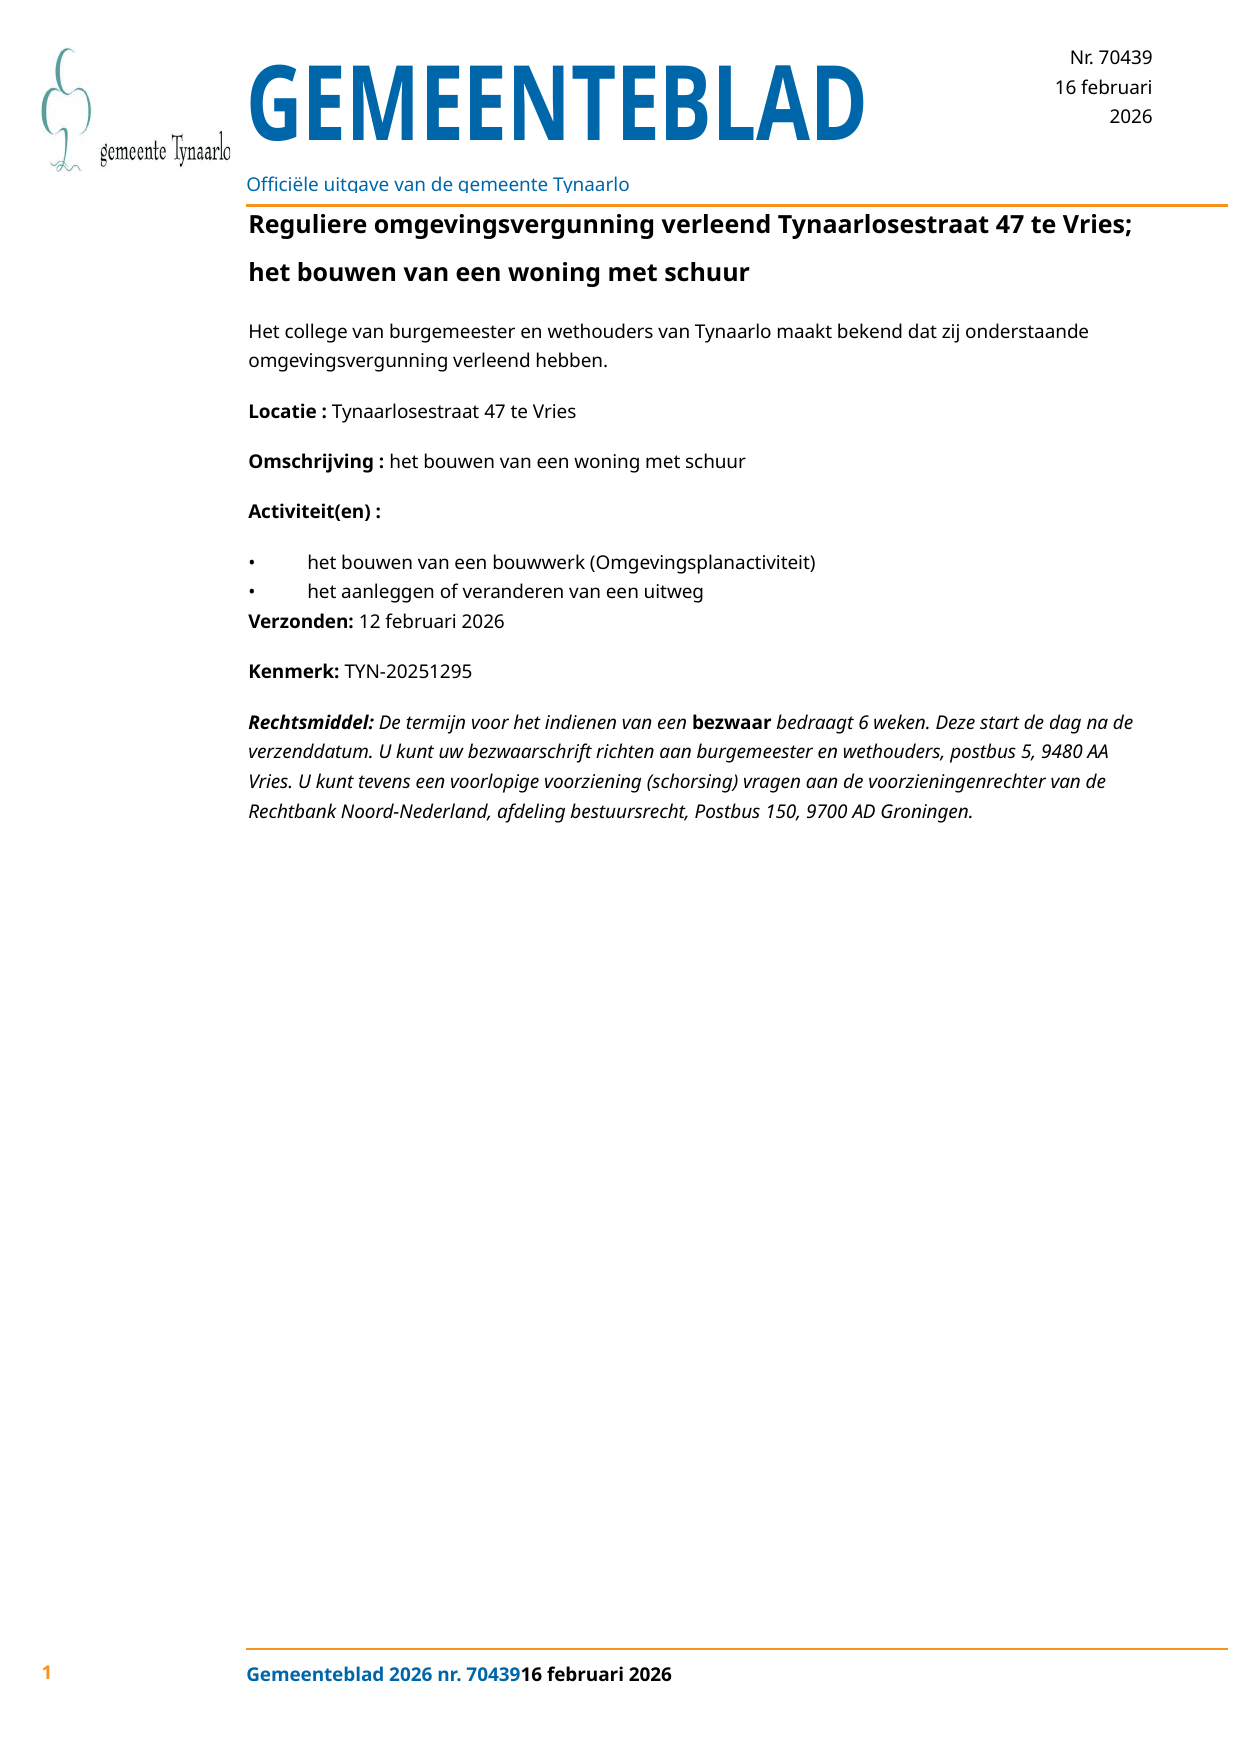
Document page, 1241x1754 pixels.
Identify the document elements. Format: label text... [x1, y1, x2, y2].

text Verzonden: 12 februari 2026 [248, 608, 1152, 634]
picture [41, 47, 231, 172]
text Kenmerk: TYN-20251295 [248, 659, 1152, 684]
text Activiteit(en) : [248, 499, 1152, 524]
list het aanleggen of veranderen van een uitweg [248, 579, 1152, 604]
text Rechtsmiddel: De termijn voor het indienen van een bezwaar bedraagt 6 weken. Deze start de dag na de verzenddatum. U kunt uw bezwaarschrift richten aan burgemeester en wethouders, postbus 5, 9480 AA Vries. U kunt tevens een voorlopige voorziening (schorsing) vragen aan de voorzieningenrechter van de Rechtbank Noord-Nederland, afdeling bestuursrecht, Postbus 150, 9700 AD Groningen. [248, 709, 1152, 824]
list het bouwen van een bouwwerk (Omgevingsplanactiviteit) [248, 549, 1152, 575]
text Het college van burgemeester en wethouders van Tynaarlo maakt bekend dat zij onderstaande omgevingsvergunning verleend hebben. [248, 318, 1152, 373]
text Omschrijving : het bouwen van een woning met schuur [248, 448, 1152, 474]
text Reguliere omgevingsvergunning verleend Tynaarlosestraat 47 te Vries; het bouwen van een woning met schuur [248, 207, 1152, 288]
text Locatie : Tynaarlosestraat 47 te Vries [248, 398, 1152, 424]
